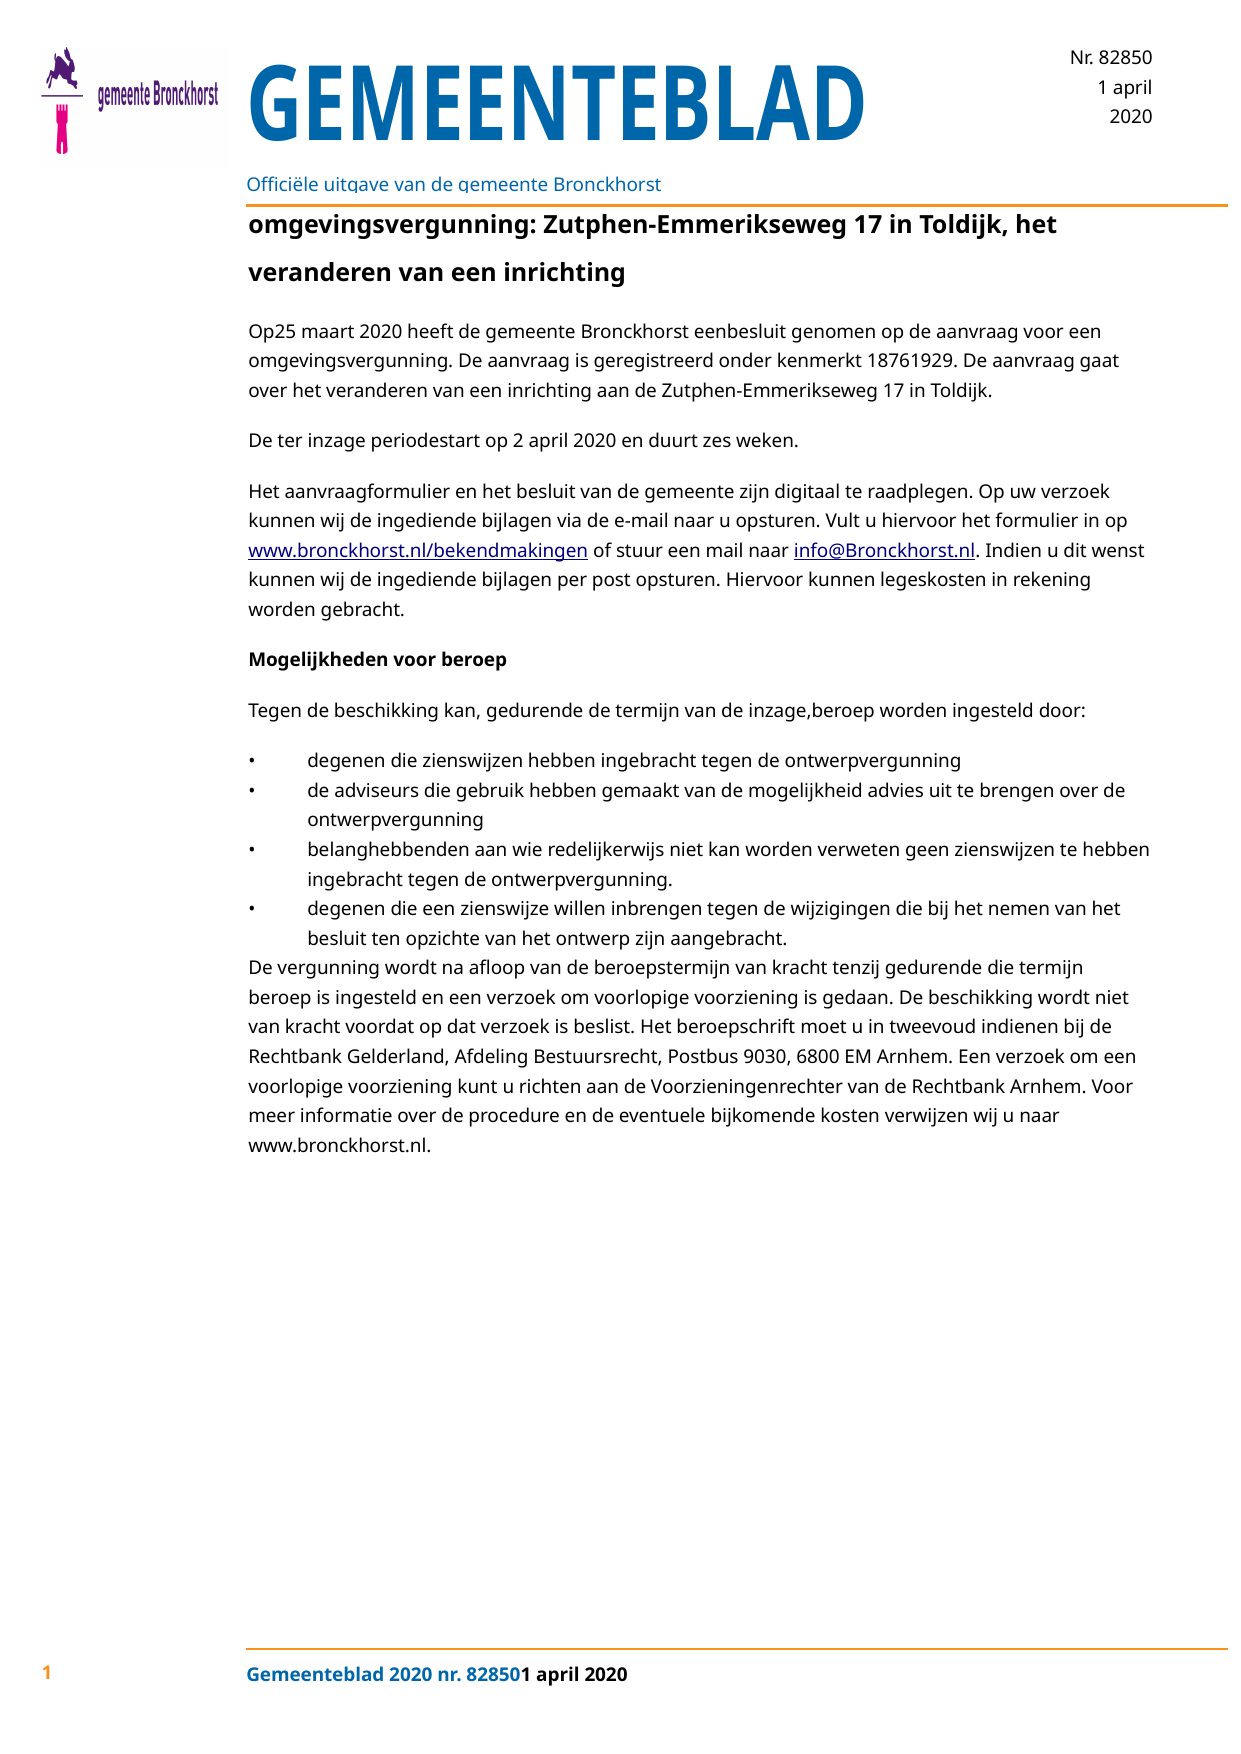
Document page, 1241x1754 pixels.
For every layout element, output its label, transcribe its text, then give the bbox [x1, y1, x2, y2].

list de adviseurs die gebruik hebben gemaakt van de mogelijkheid advies uit te brengen over de ontwerpvergunning [248, 777, 1152, 832]
text Mogelijkheden voor beroep [248, 647, 1152, 672]
text De ter inzage periodestart op 2 april 2020 en duurt zes weken. [248, 427, 1152, 453]
list belanghebbenden aan wie redelijkerwijs niet kan worden verweten geen zienswijzen te hebben ingebracht tegen de ontwerpvergunning. [248, 836, 1152, 892]
text Op25 maart 2020 heeft de gemeente Bronckhorst eenbesluit genomen op de aanvraag voor een omgevingsvergunning. De aanvraag is geregistreerd onder kenmerkt 18761929. De aanvraag gaat over het veranderen van een inrichting aan de Zutphen-Emmerikseweg 17 in Toldijk. [248, 318, 1152, 403]
list degenen die een zienswijze willen inbrengen tegen de wijzigingen die bij het nemen van het besluit ten opzichte van het ontwerp zijn aangebracht. [248, 895, 1152, 951]
text Tegen de beschikking kan, gedurende de termijn van de inzage,beroep worden ingesteld door: [248, 697, 1152, 723]
text omgevingsvergunning: Zutphen-Emmerikseweg 17 in Toldijk, het veranderen van een inrichting [248, 207, 1152, 288]
picture [41, 47, 231, 172]
text De vergunning wordt na afloop van de beroepstermijn van kracht tenzij gedurende die termijn beroep is ingesteld en een verzoek om voorlopige voorziening is gedaan. De beschikking wordt niet van kracht voordat op dat verzoek is beslist. Het beroepschrift moet u in tweevoud indienen bij de Rechtbank Gelderland, Afdeling Bestuursrecht, Postbus 9030, 6800 EM Arnhem. Een verzoek om een voorlopige voorziening kunt u richten aan de Voorzieningenrechter van de Rechtbank Arnhem. Voor meer informatie over de procedure en de eventuele bijkomende kosten verwijzen wij u naar www.bronckhorst.nl. [248, 954, 1152, 1158]
list degenen die zienswijzen hebben ingebracht tegen de ontwerpvergunning [248, 747, 1152, 773]
text Het aanvraagformulier en het besluit van de gemeente zijn digitaal te raadplegen. Op uw verzoek kunnen wij de ingediende bijlagen via de e-mail naar u opsturen. Vult u hiervoor het formulier in op www.bronckhorst.nl/bekendmakingen of stuur een mail naar info@Bronckhorst.nl. Indien u dit wenst kunnen wij de ingediende bijlagen per post opsturen. Hiervoor kunnen legeskosten in rekening worden gebracht. [248, 478, 1152, 622]
